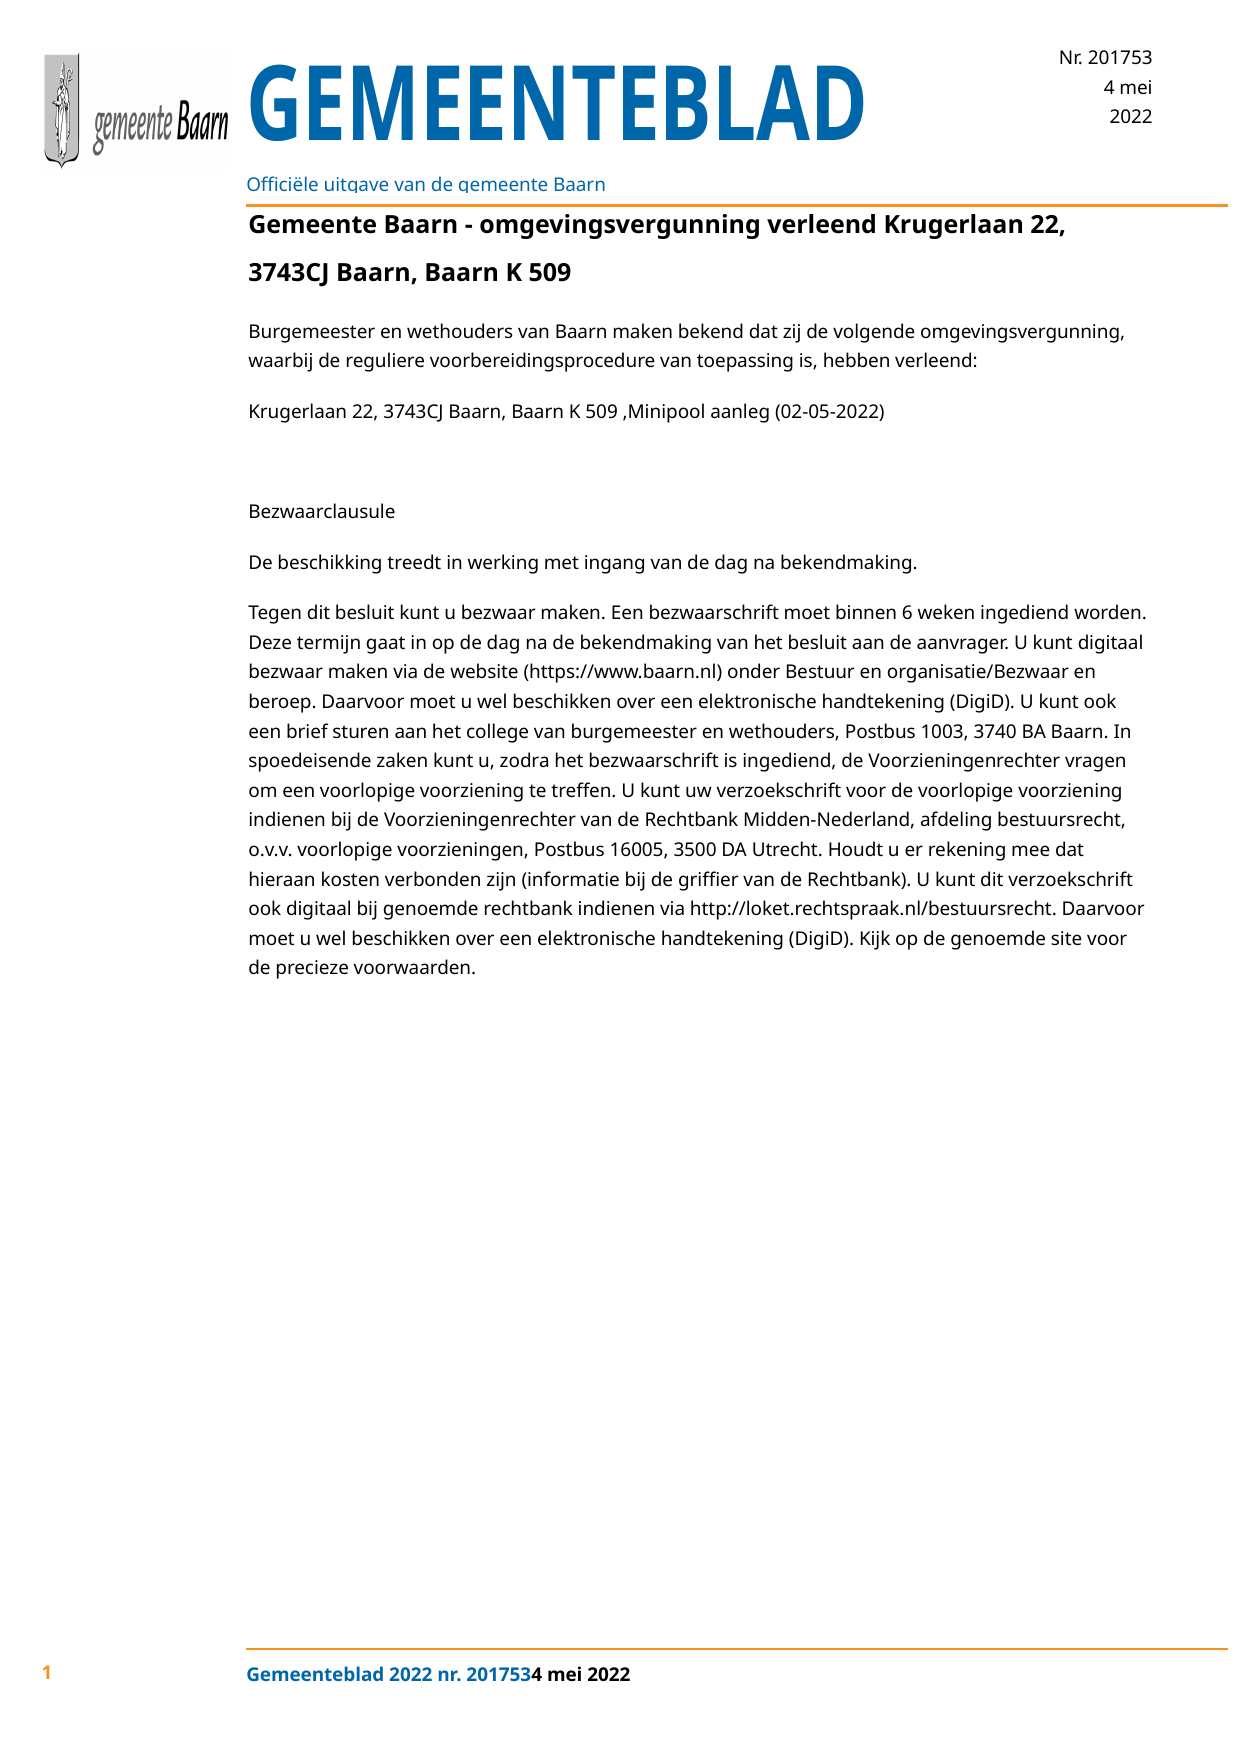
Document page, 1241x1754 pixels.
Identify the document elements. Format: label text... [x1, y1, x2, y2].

text Burgemeester en wethouders van Baarn maken bekend dat zij de volgende omgevingsvergunning, waarbij de reguliere voorbereidingsprocedure van toepassing is, hebben verleend: [248, 318, 1152, 373]
text Tegen dit besluit kunt u bezwaar maken. Een bezwaarschrift moet binnen 6 weken ingediend worden. Deze termijn gaat in op de dag na de bekendmaking van het besluit aan de aanvrager. U kunt digitaal bezwaar maken via de website (https://www.baarn.nl) onder Bestuur en organisatie/Bezwaar en beroep. Daarvoor moet u wel beschikken over een elektronische handtekening (DigiD). U kunt ook een brief sturen aan het college van burgemeester en wethouders, Postbus 1003, 3740 BA Baarn. In spoedeisende zaken kunt u, zodra het bezwaarschrift is ingediend, de Voorzieningenrechter vragen om een voorlopige voorziening te treffen. U kunt uw verzoekschrift voor de voorlopige voorziening indienen bij de Voorzieningenrechter van de Rechtbank Midden-Nederland, afdeling bestuursrecht, o.v.v. voorlopige voorzieningen, Postbus 16005, 3500 DA Utrecht. Houdt u er rekening mee dat hieraan kosten verbonden zijn (informatie bij de griffier van de Rechtbank). U kunt dit verzoekschrift ook digitaal bij genoemde rechtbank indienen via http://loket.rechtspraak.nl/bestuursrecht. Daarvoor moet u wel beschikken over een elektronische handtekening (DigiD). Kijk op de genoemde site voor de precieze voorwaarden. [248, 599, 1152, 980]
text Krugerlaan 22, 3743CJ Baarn, Baarn K 509 ,Minipool aanleg (02-05-2022) [248, 398, 1152, 424]
text Gemeente Baarn - omgevingsvergunning verleend Krugerlaan 22, 3743CJ Baarn, Baarn K 509 [248, 207, 1152, 288]
text De beschikking treedt in werking met ingang van de dag na bekendmaking. [248, 549, 1152, 575]
text Bezwaarclausule [248, 499, 1152, 524]
picture [41, 47, 231, 172]
